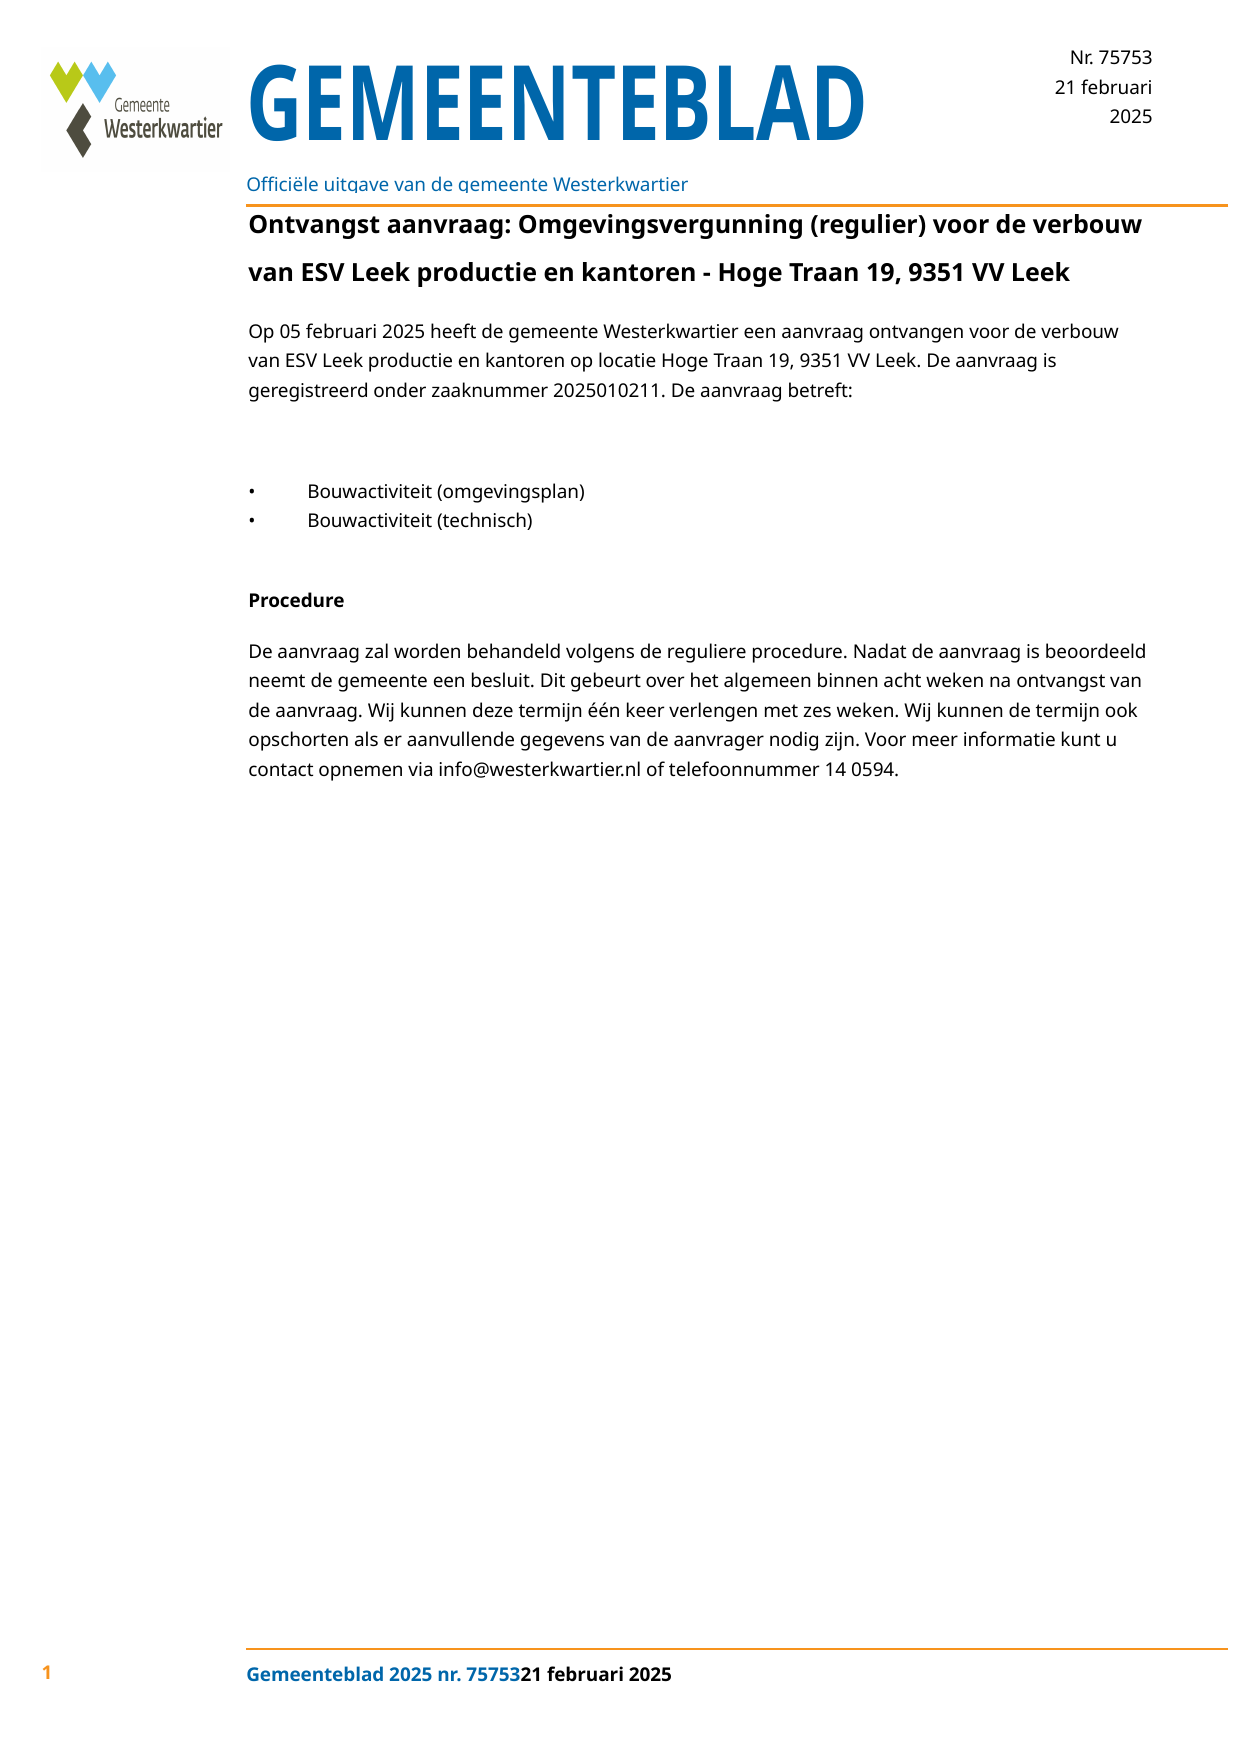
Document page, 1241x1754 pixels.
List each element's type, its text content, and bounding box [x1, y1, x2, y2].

text Ontvangst aanvraag: Omgevingsvergunning (regulier) voor de verbouw van ESV Leek productie en kantoren - Hoge Traan 19, 9351 VV Leek [248, 207, 1152, 288]
list Bouwactiviteit (technisch) [248, 507, 1152, 533]
text De aanvraag zal worden behandeld volgens de reguliere procedure. Nadat de aanvraag is beoordeeld neemt de gemeente een besluit. Dit gebeurt over het algemeen binnen acht weken na ontvangst van de aanvraag. Wij kunnen deze termijn één keer verlengen met zes weken. Wij kunnen de termijn ook opschorten als er aanvullende gegevens van de aanvrager nodig zijn. Voor meer informatie kunt u contact opnemen via info@westerkwartier.nl of telefoonnummer 14 0594. [248, 638, 1152, 782]
text Procedure [248, 587, 1152, 613]
picture [41, 47, 231, 172]
list Bouwactiviteit (omgevingsplan) [248, 478, 1152, 504]
text Op 05 februari 2025 heeft de gemeente Westerkwartier een aanvraag ontvangen voor de verbouw van ESV Leek productie en kantoren op locatie Hoge Traan 19, 9351 VV Leek. De aanvraag is geregistreerd onder zaaknummer 2025010211. De aanvraag betreft: [248, 318, 1152, 403]
